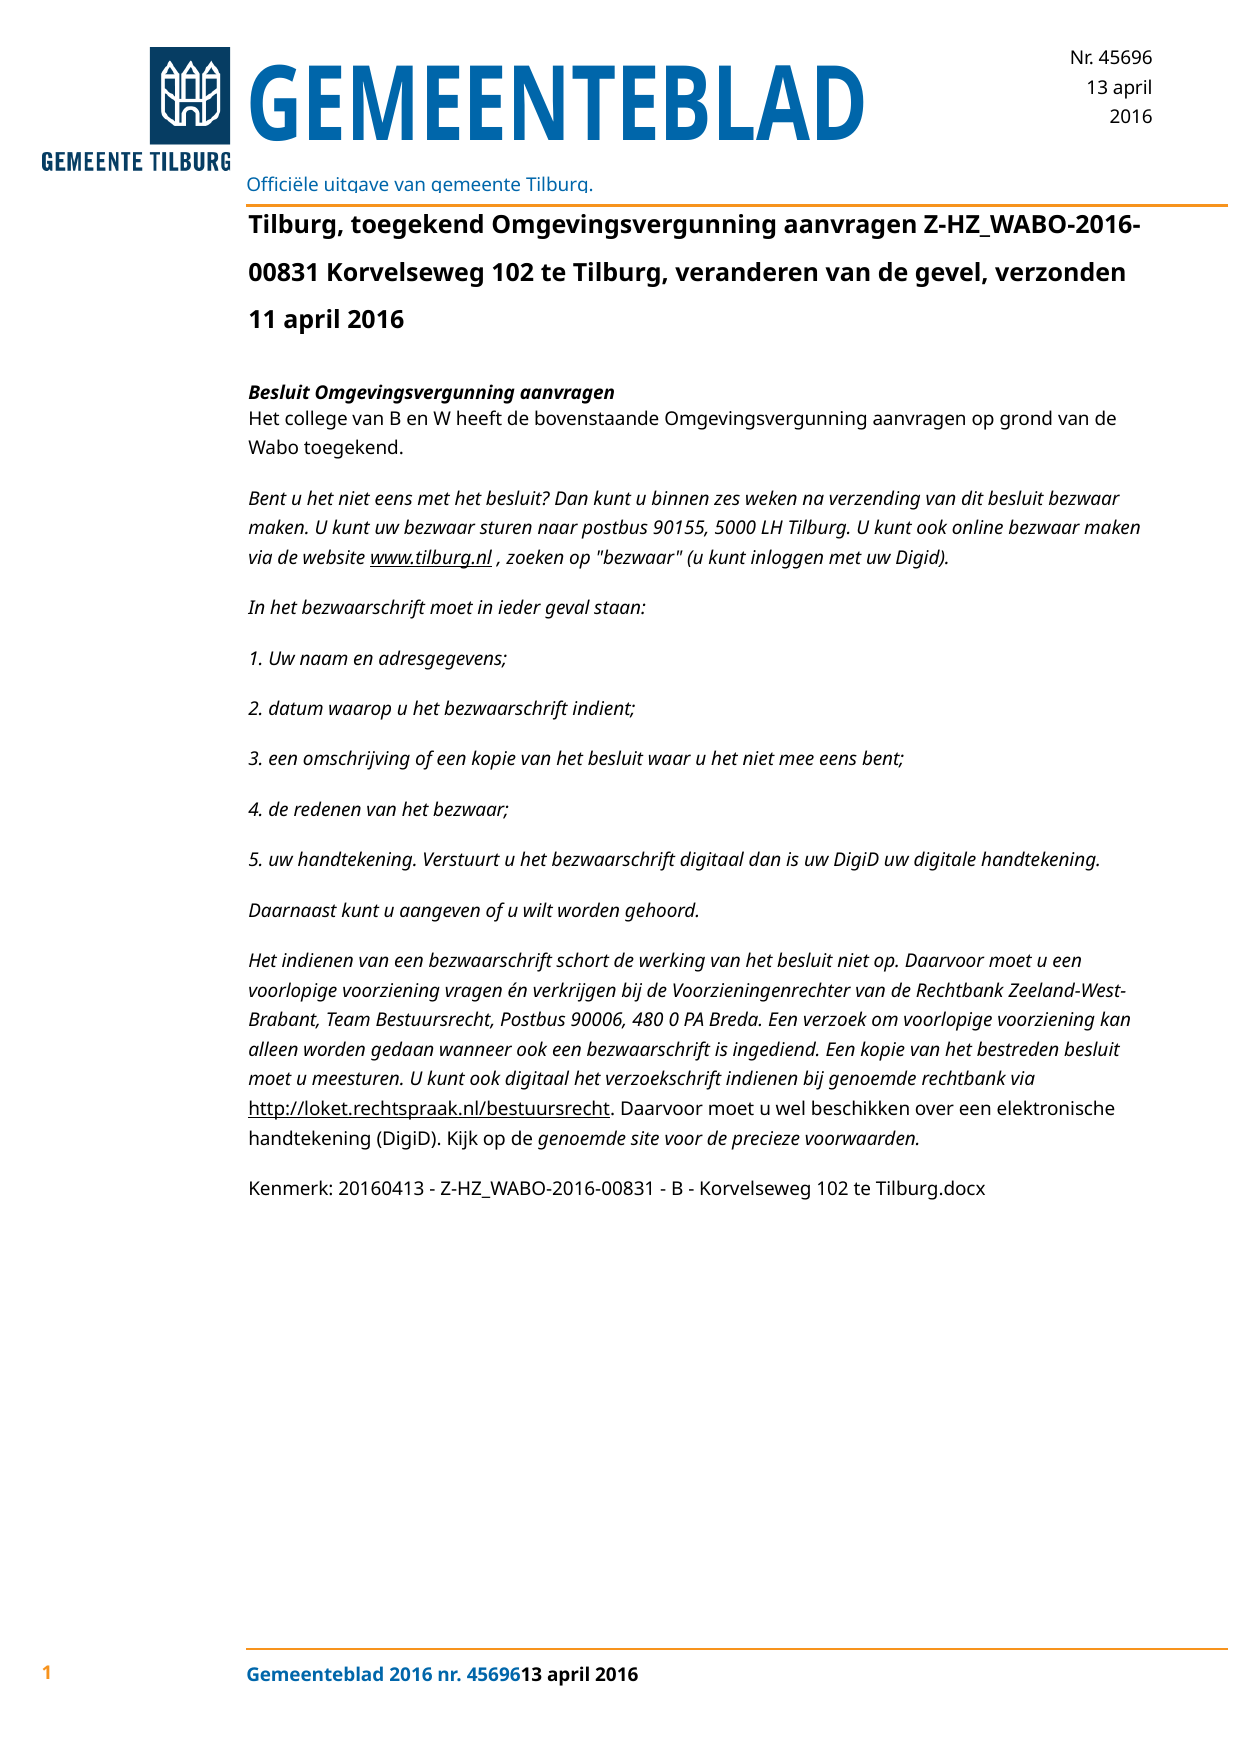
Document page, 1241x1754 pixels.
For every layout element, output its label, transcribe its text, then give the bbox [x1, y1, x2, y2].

text 3. een omschrijving of een kopie van het besluit waar u het niet mee eens bent; [248, 746, 1152, 771]
picture [41, 47, 231, 172]
text 5. uw handtekening. Verstuurt u het bezwaarschrift digitaal dan is uw DigiD uw digitale handtekening. [248, 846, 1152, 872]
text 2. datum waarop u het bezwaarschrift indient; [248, 695, 1152, 721]
text Het indienen van een bezwaarschrift schort de werking van het besluit niet op. Daarvoor moet u een voorlopige voorziening vragen én verkrijgen bij de Voorzieningenrechter van de Rechtbank Zeeland-West-Brabant, Team Bestuursrecht, Postbus 90006, 480 0 PA Breda. Een verzoek om voorlopige voorziening kan alleen worden gedaan wanneer ook een bezwaarschrift is ingediend. Een kopie van het bestreden besluit moet u meesturen. U kunt ook digitaal het verzoekschrift indienen bij genoemde rechtbank via http://loket.rechtspraak.nl/bestuursrecht. Daarvoor moet u wel beschikken over een elektronische handtekening (DigiD). Kijk op de genoemde site voor de precieze voorwaarden. [248, 947, 1152, 1151]
text Daarnaast kunt u aangeven of u wilt worden gehoord. [248, 897, 1152, 923]
text Kenmerk: 20160413 - Z-HZ_WABO-2016-00831 - B - Korvelseweg 102 te Tilburg.docx [248, 1175, 1152, 1201]
text Besluit Omgevingsvergunning aanvragen [248, 379, 1152, 405]
text 4. de redenen van het bezwaar; [248, 796, 1152, 822]
text 1. Uw naam en adresgegevens; [248, 645, 1152, 671]
text Het college van B en W heeft de bovenstaande Omgevingsvergunning aanvragen op grond van de Wabo toegekend. [248, 405, 1152, 460]
text Bent u het niet eens met het besluit? Dan kunt u binnen zes weken na verzending van dit besluit bezwaar maken. U kunt uw bezwaar sturen naar postbus 90155, 5000 LH Tilburg. U kunt ook online bezwaar maken via de website www.tilburg.nl , zoeken op "bezwaar" (u kunt inloggen met uw Digid). [248, 485, 1152, 570]
text In het bezwaarschrift moet in ieder geval staan: [248, 594, 1152, 620]
text Tilburg, toegekend Omgevingsvergunning aanvragen Z-HZ_WABO-2016-00831 Korvelseweg 102 te Tilburg, veranderen van de gevel, verzonden 11 april 2016 [248, 207, 1152, 336]
